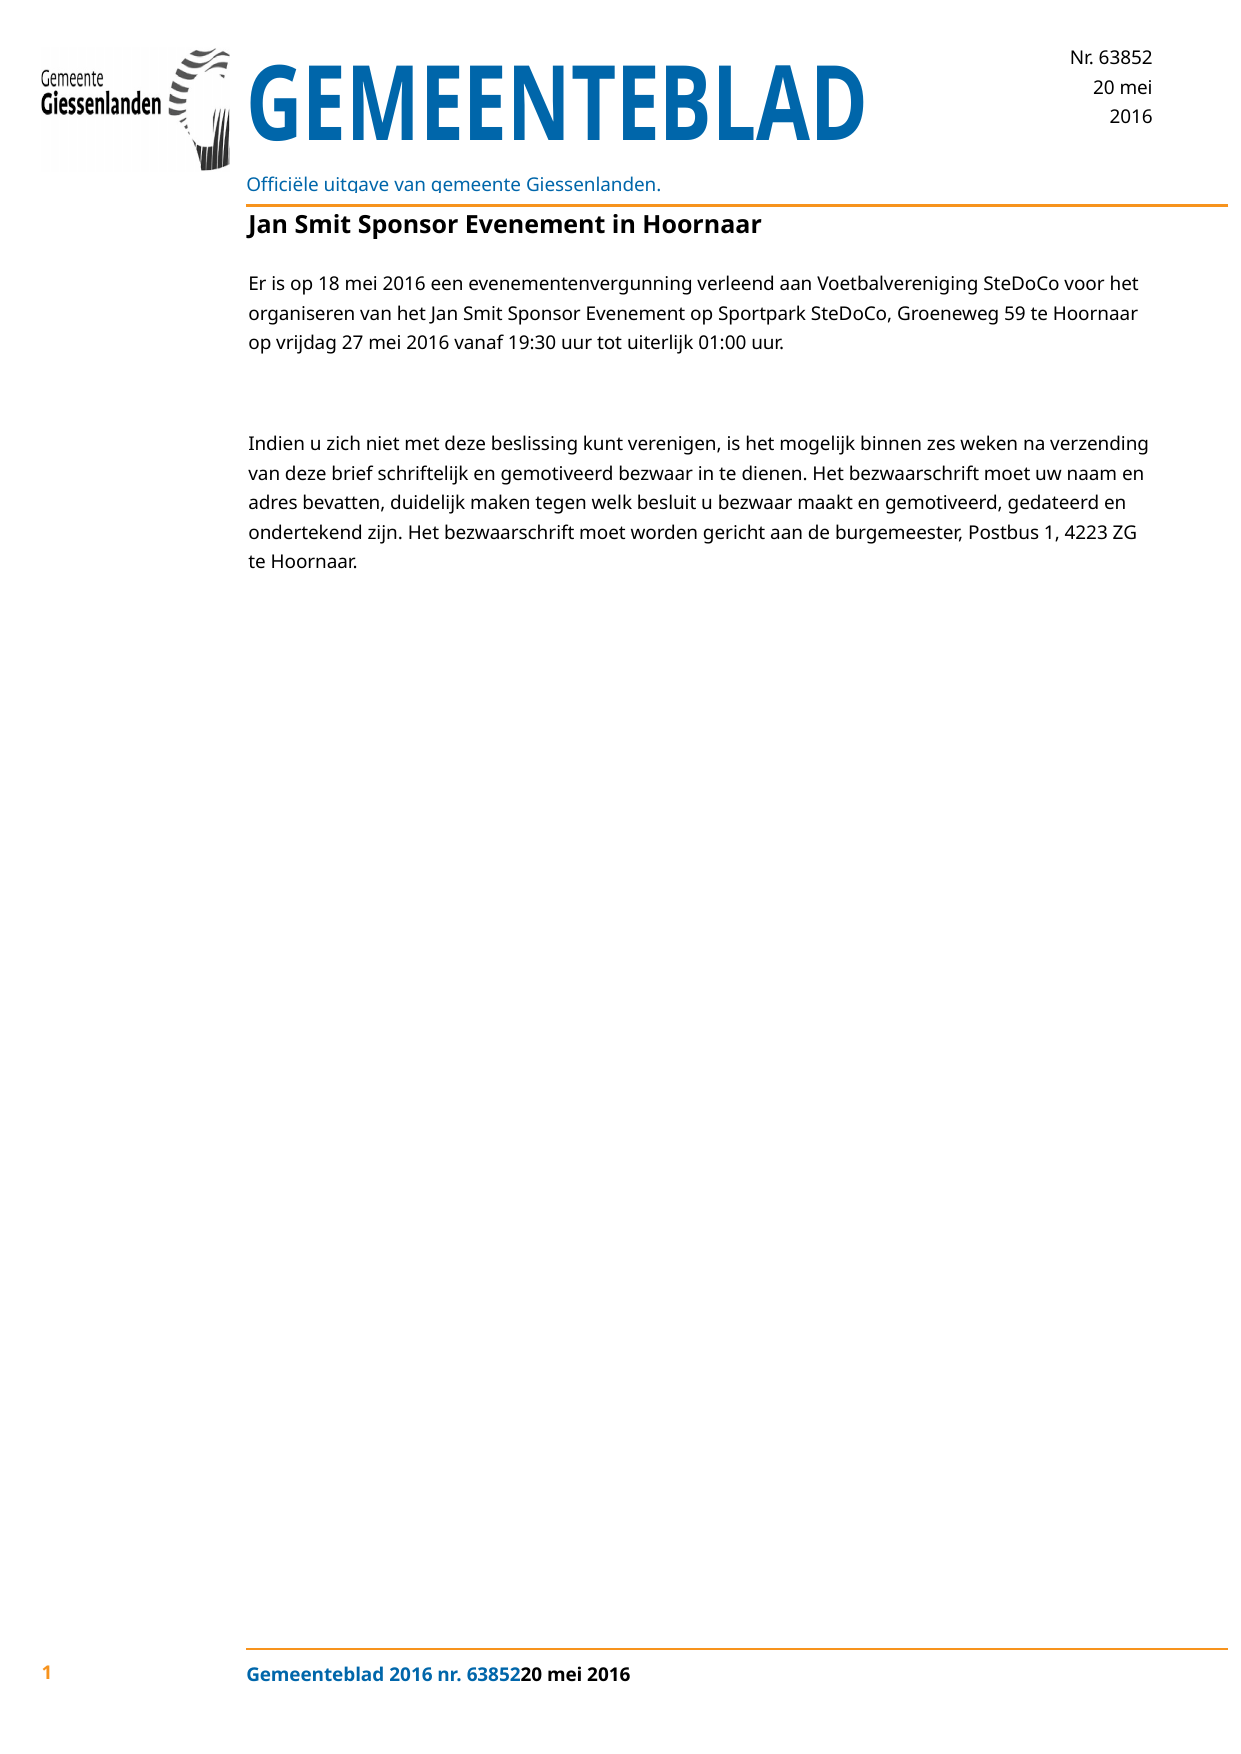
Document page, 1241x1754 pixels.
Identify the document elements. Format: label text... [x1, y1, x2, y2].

picture [41, 47, 231, 172]
text Jan Smit Sponsor Evenement in Hoornaar [248, 207, 1152, 241]
text Indien u zich niet met deze beslissing kunt verenigen, is het mogelijk binnen zes weken na verzending van deze brief schriftelijk en gemotiveerd bezwaar in te dienen. Het bezwaarschrift moet uw naam en adres bevatten, duidelijk maken tegen welk besluit u bezwaar maakt en gemotiveerd, gedateerd en ondertekend zijn. Het bezwaarschrift moet worden gericht aan de burgemeester, Postbus 1, 4223 ZG te Hoornaar. [248, 430, 1152, 574]
text Er is op 18 mei 2016 een evenementenvergunning verleend aan Voetbalvereniging SteDoCo voor het organiseren van het Jan Smit Sponsor Evenement op Sportpark SteDoCo, Groeneweg 59 te Hoornaar op vrijdag 27 mei 2016 vanaf 19:30 uur tot uiterlijk 01:00 uur. [248, 270, 1152, 355]
